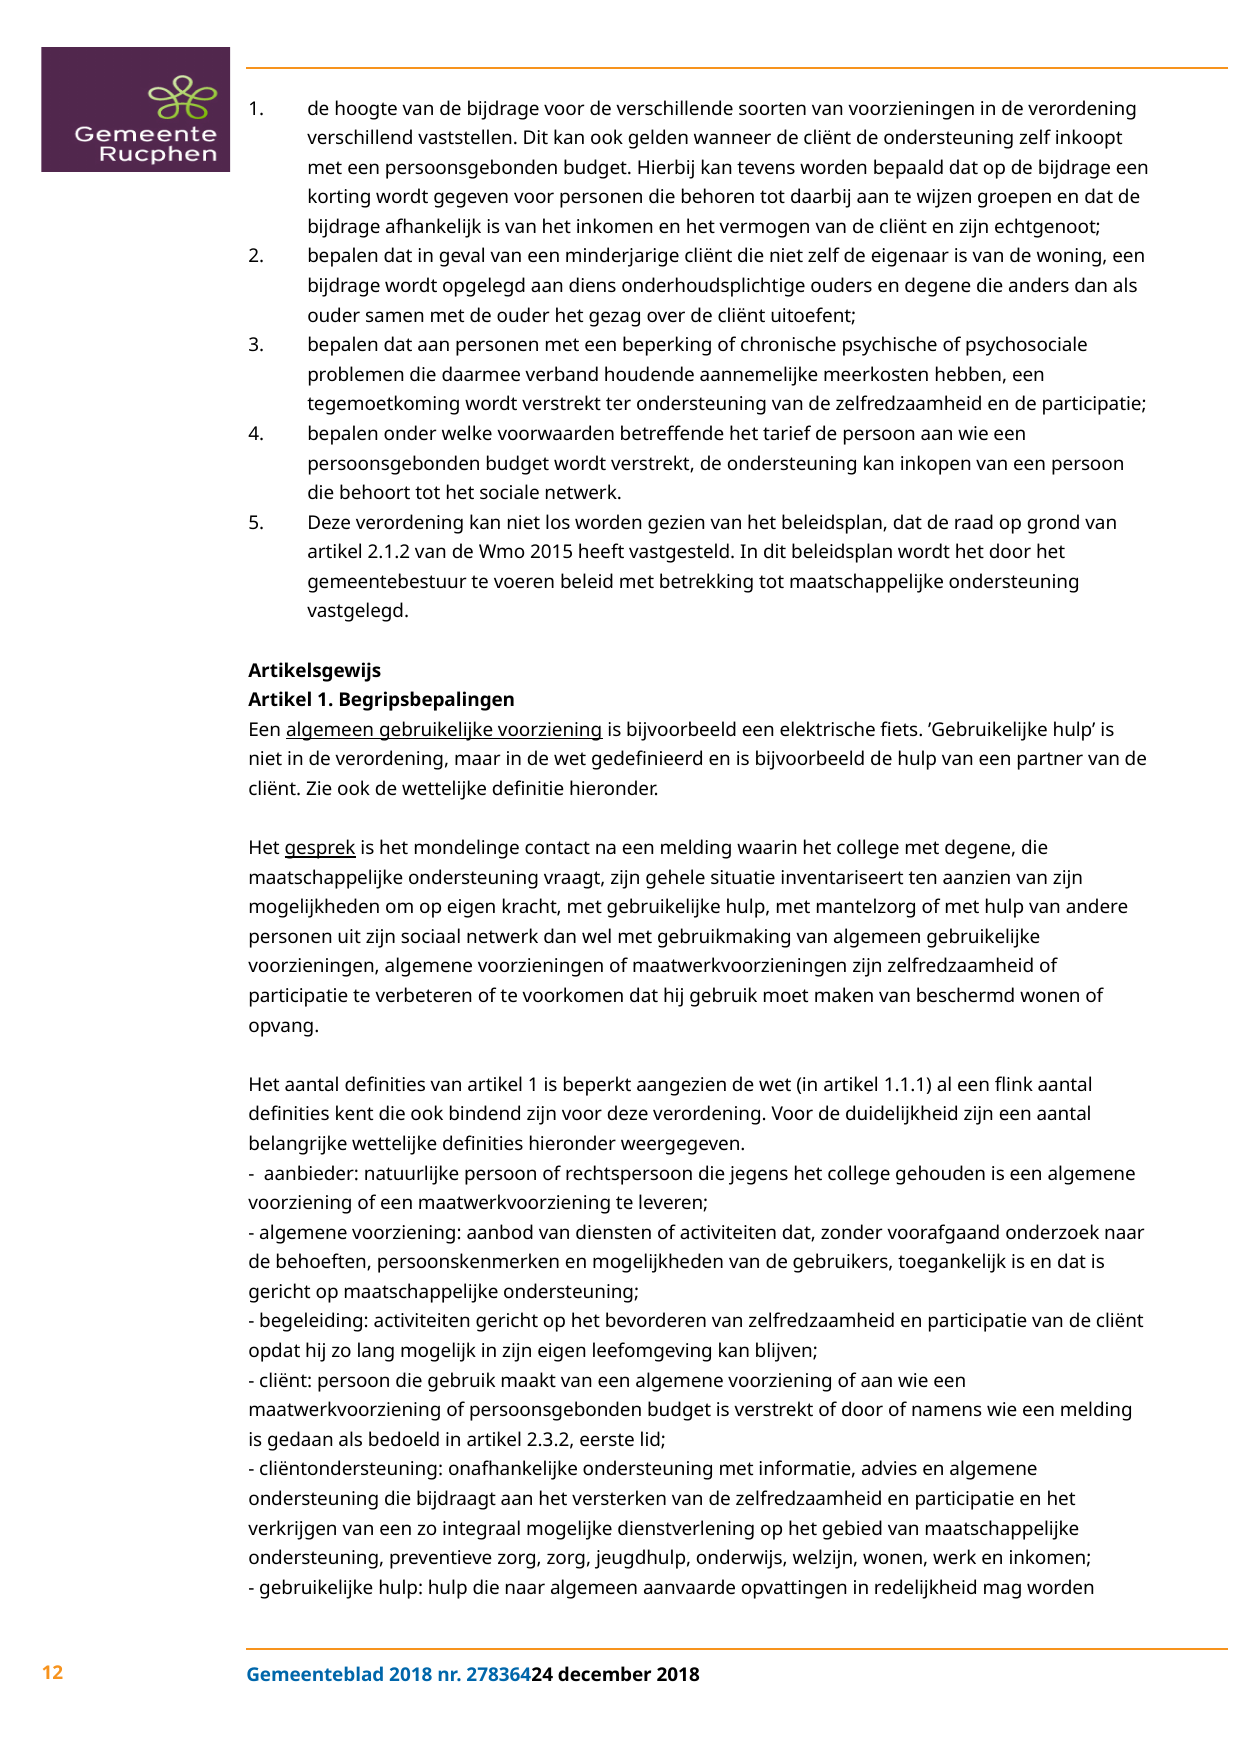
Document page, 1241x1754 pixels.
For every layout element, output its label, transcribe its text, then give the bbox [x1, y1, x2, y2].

text - cliënt: persoon die gebruik maakt van een algemene voorziening of aan wie een maatwerkvoorziening of persoonsgebonden budget is verstrekt of door of namens wie een melding is gedaan als bedoeld in artikel 2.3.2, eerste lid; [248, 1367, 1152, 1452]
list bepalen onder welke voorwaarden betreffende het tarief de persoon aan wie een persoonsgebonden budget wordt verstrekt, de ondersteuning kan inkopen van een persoon die behoort tot het sociale netwerk. [248, 420, 1152, 505]
text Het aantal definities van artikel 1 is beperkt aangezien de wet (in artikel 1.1.1) al een flink aantal definities kent die ook bindend zijn voor deze verordening. Voor de duidelijkheid zijn een aantal belangrijke wettelijke definities hieronder weergegeven. [248, 1071, 1152, 1156]
text Een algemeen gebruikelijke voorziening is bijvoorbeeld een elektrische fiets. ’Gebruikelijke hulp’ is niet in de verordening, maar in de wet gedefinieerd en is bijvoorbeeld de hulp van een partner van de cliënt. Zie ook de wettelijke definitie hieronder. [248, 716, 1152, 801]
text Het gesprek is het mondelinge contact na een melding waarin het college met degene, die maatschappelijke ondersteuning vraagt, zijn gehele situatie inventariseert ten aanzien van zijn mogelijkheden om op eigen kracht, met gebruikelijke hulp, met mantelzorg of met hulp van andere personen uit zijn sociaal netwerk dan wel met gebruikmaking van algemeen gebruikelijke voorzieningen, algemene voorzieningen of maatwerkvoorzieningen zijn zelfredzaamheid of participatie te verbeteren of te voorkomen dat hij gebruik moet maken van beschermd wonen of opvang. [248, 834, 1152, 1038]
text Artikel 1. Begripsbepalingen [248, 686, 1152, 712]
text - gebruikelijke hulp: hulp die naar algemeen aanvaarde opvattingen in redelijkheid mag worden [248, 1574, 1152, 1600]
list de hoogte van de bijdrage voor de verschillende soorten van voorzieningen in de verordening verschillend vaststellen. Dit kan ook gelden wanneer de cliënt de ondersteuning zelf inkoopt met een persoonsgebonden budget. Hierbij kan tevens worden bepaald dat op de bijdrage een korting wordt gegeven voor personen die behoren tot daarbij aan te wijzen groepen en dat de bijdrage afhankelijk is van het inkomen en het vermogen van de cliënt en zijn echtgenoot; [248, 95, 1152, 239]
list bepalen dat aan personen met een beperking of chronische psychische of psychosociale problemen die daarmee verband houdende aannemelijke meerkosten hebben, een tegemoetkoming wordt verstrekt ter ondersteuning van de zelfredzaamheid en de participatie; [248, 331, 1152, 416]
text - cliëntondersteuning: onafhankelijke ondersteuning met informatie, advies en algemene ondersteuning die bijdraagt aan het versterken van de zelfredzaamheid en participatie en het verkrijgen van een zo integraal mogelijke dienstverlening op het gebied van maatschappelijke ondersteuning, preventieve zorg, zorg, jeugdhulp, onderwijs, welzijn, wonen, werk en inkomen; [248, 1456, 1152, 1570]
list bepalen dat in geval van een minderjarige cliënt die niet zelf de eigenaar is van de woning, een bijdrage wordt opgelegd aan diens onderhoudsplichtige ouders en degene die anders dan als ouder samen met de ouder het gezag over de cliënt uitoefent; [248, 243, 1152, 328]
text - aanbieder: natuurlijke persoon of rechtspersoon die jegens het college gehouden is een algemene voorziening of een maatwerkvoorziening te leveren; [248, 1160, 1152, 1215]
picture [41, 47, 231, 172]
text - algemene voorziening: aanbod van diensten of activiteiten dat, zonder voorafgaand onderzoek naar de behoeften, persoonskenmerken en mogelijkheden van de gebruikers, toegankelijk is en dat is gericht op maatschappelijke ondersteuning; [248, 1219, 1152, 1304]
text Artikelsgewijs [248, 657, 1152, 683]
list Deze verordening kan niet los worden gezien van het beleidsplan, dat de raad op grond van artikel 2.1.2 van de Wmo 2015 heeft vastgesteld. In dit beleidsplan wordt het door het gemeentebestuur te voeren beleid met betrekking tot maatschappelijke ondersteuning vastgelegd. [248, 509, 1152, 623]
text - begeleiding: activiteiten gericht op het bevorderen van zelfredzaamheid en participatie van de cliënt opdat hij zo lang mogelijk in zijn eigen leefomgeving kan blijven; [248, 1308, 1152, 1363]
